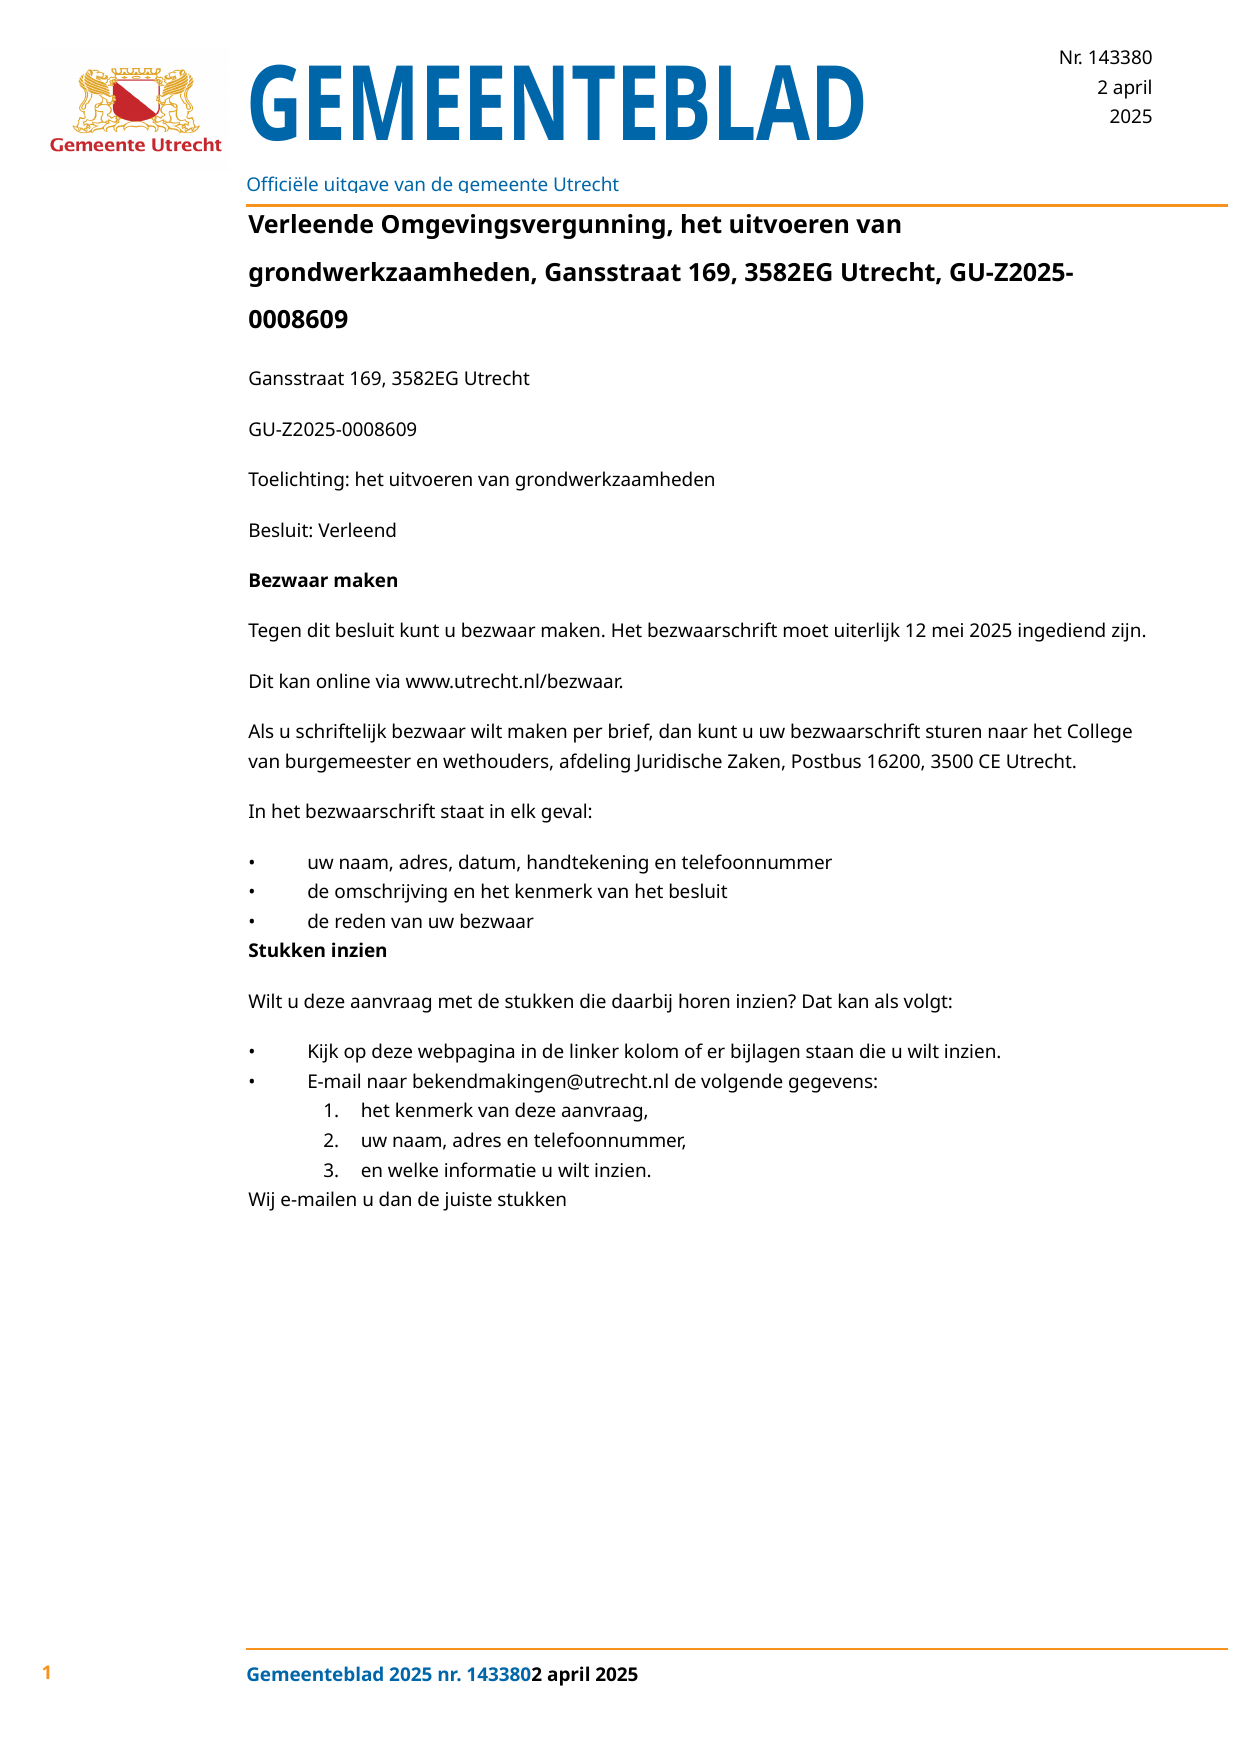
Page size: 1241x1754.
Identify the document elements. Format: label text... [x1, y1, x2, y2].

text Gansstraat 169, 3582EG Utrecht [248, 366, 1152, 391]
list uw naam, adres en telefoonnummer, [323, 1127, 1152, 1153]
text In het bezwaarschrift staat in elk geval: [248, 798, 1152, 824]
text Tegen dit besluit kunt u bezwaar maken. Het bezwaarschrift moet uiterlijk 12 mei 2025 ingediend zijn. [248, 618, 1152, 643]
list het kenmerk van deze aanvraag, [323, 1098, 1152, 1123]
text Besluit: Verleend [248, 517, 1152, 542]
text Stukken inzien [248, 938, 1152, 963]
text Dit kan online via www.utrecht.nl/bezwaar. [248, 668, 1152, 694]
list de omschrijving en het kenmerk van het besluit [248, 878, 1152, 904]
text Bezwaar maken [248, 567, 1152, 593]
text Verleende Omgevingsvergunning, het uitvoeren van grondwerkzaamheden, Gansstraat 169, 3582EG Utrecht, GU-Z2025-0008609 [248, 207, 1152, 336]
text Als u schriftelijk bezwaar wilt maken per brief, dan kunt u uw bezwaarschrift sturen naar het College van burgemeester en wethouders, afdeling Juridische Zaken, Postbus 16200, 3500 CE Utrecht. [248, 718, 1152, 774]
picture [41, 47, 231, 172]
text GU-Z2025-0008609 [248, 416, 1152, 442]
list E-mail naar bekendmakingen@utrecht.nl de volgende gegevens: [248, 1068, 1152, 1094]
list en welke informatie u wilt inzien. [323, 1157, 1152, 1182]
list de reden van uw bezwaar [248, 908, 1152, 934]
text Toelichting: het uitvoeren van grondwerkzaamheden [248, 466, 1152, 492]
text Wij e-mailen u dan de juiste stukken [248, 1186, 1152, 1212]
text Wilt u deze aanvraag met de stukken die daarbij horen inzien? Dat kan als volgt: [248, 988, 1152, 1014]
list uw naam, adres, datum, handtekening en telefoonnummer [248, 849, 1152, 874]
list Kijk op deze webpagina in de linker kolom of er bijlagen staan die u wilt inzien. [248, 1038, 1152, 1064]
